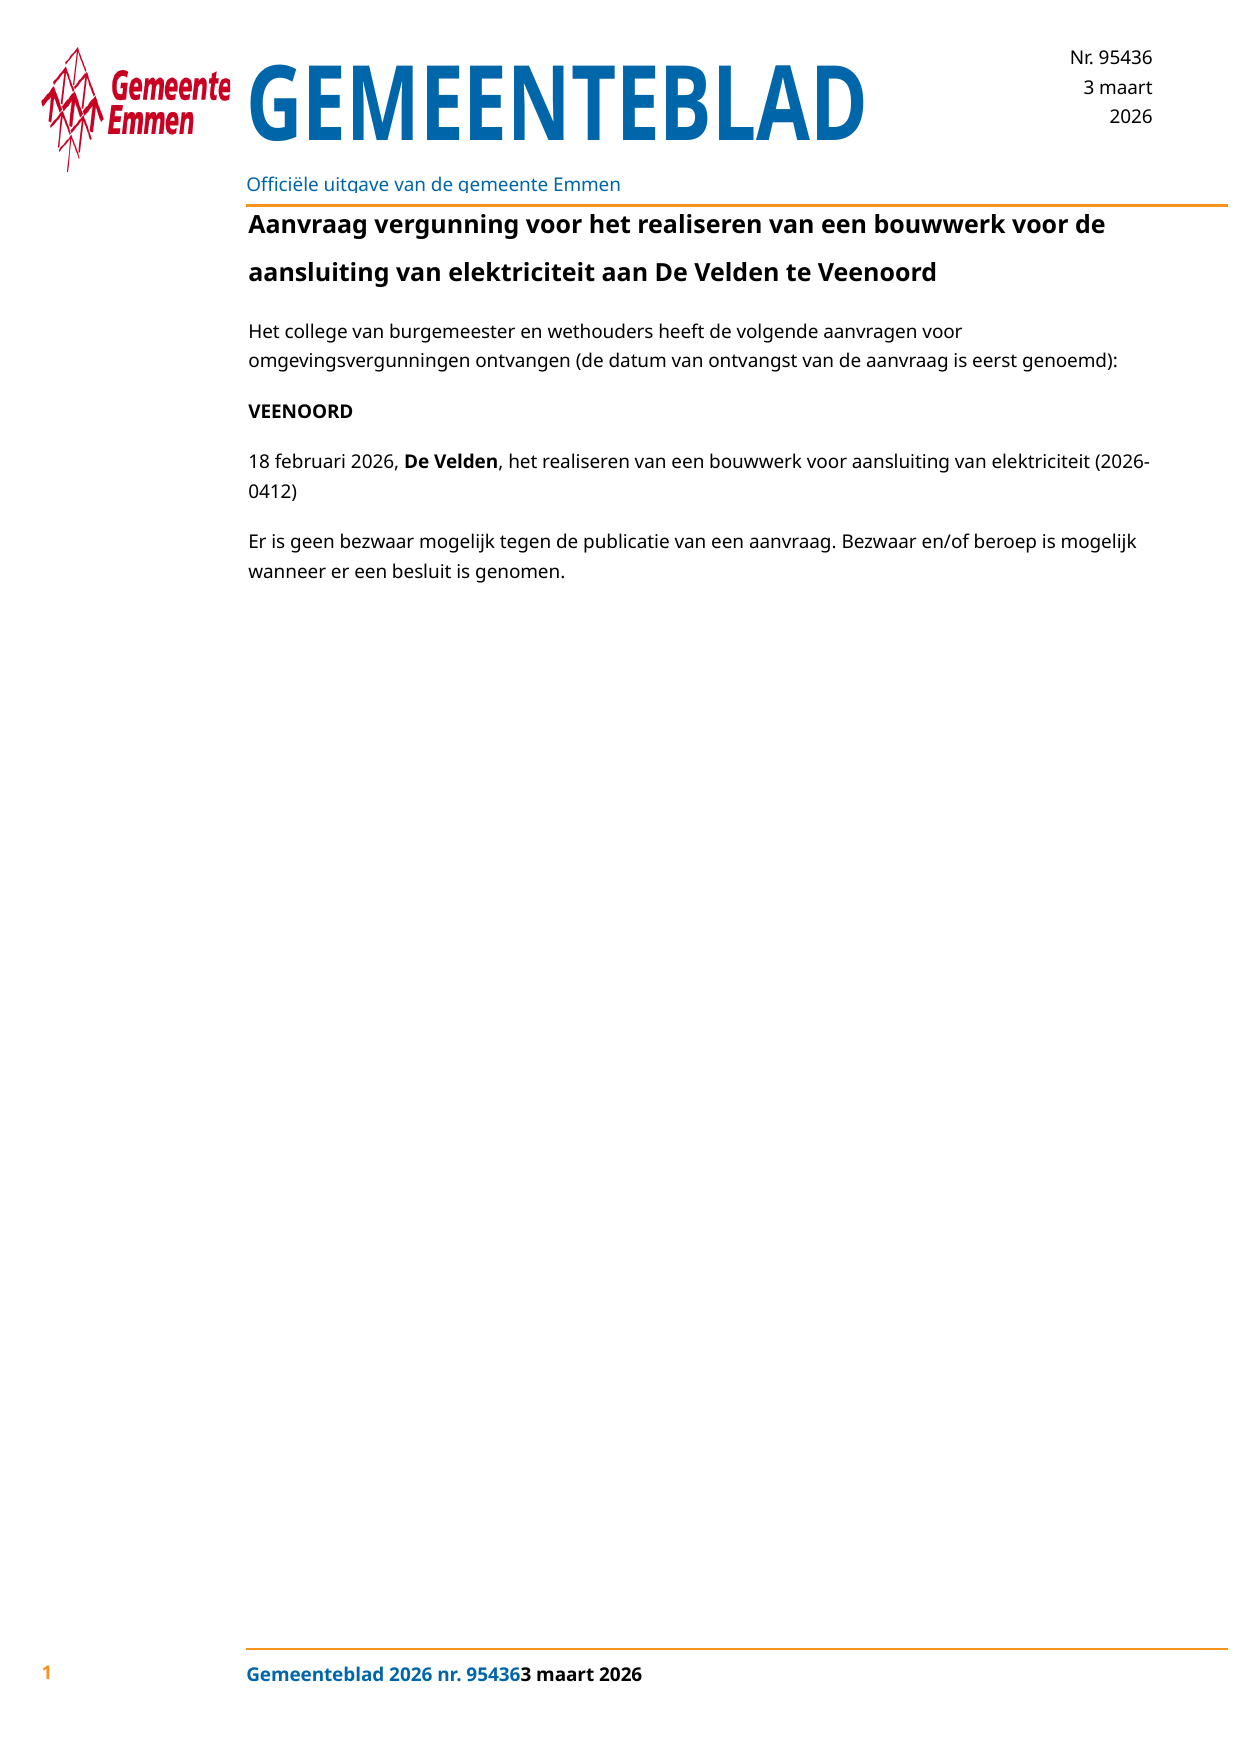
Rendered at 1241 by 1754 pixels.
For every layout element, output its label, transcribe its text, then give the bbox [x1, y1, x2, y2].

text 18 februari 2026, De Velden, het realiseren van een bouwwerk voor aansluiting van elektriciteit (2026-0412) [248, 448, 1152, 504]
text Aanvraag vergunning voor het realiseren van een bouwwerk voor de aansluiting van elektriciteit aan De Velden te Veenoord [248, 207, 1152, 288]
text Het college van burgemeester en wethouders heeft de volgende aanvragen voor omgevingsvergunningen ontvangen (de datum van ontvangst van de aanvraag is eerst genoemd): [248, 318, 1152, 373]
text VEENOORD [248, 398, 1152, 424]
text Er is geen bezwaar mogelijk tegen de publicatie van een aanvraag. Bezwaar en/of beroep is mogelijk wanneer er een besluit is genomen. [248, 528, 1152, 584]
picture [41, 47, 231, 172]
